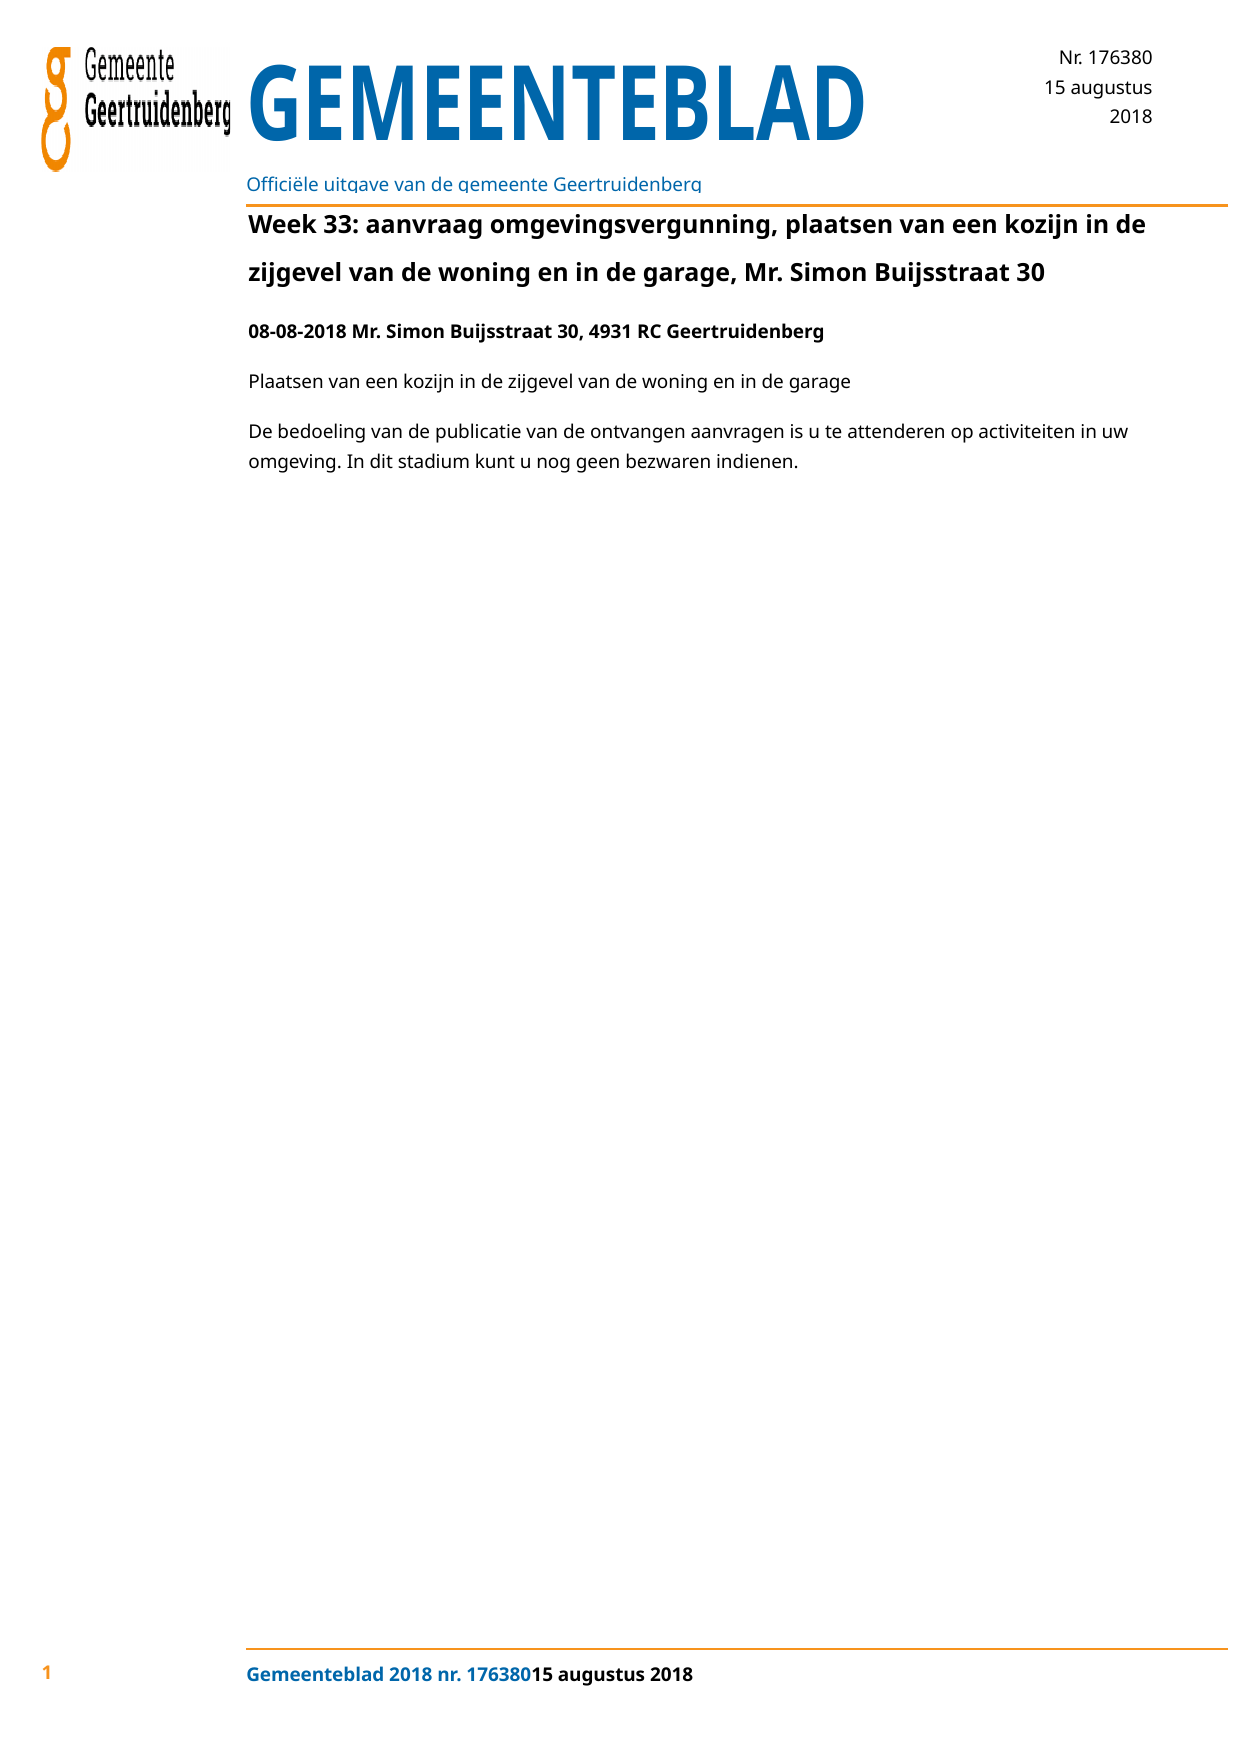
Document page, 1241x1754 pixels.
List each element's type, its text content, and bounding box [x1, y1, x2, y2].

text Plaatsen van een kozijn in de zijgevel van de woning en in de garage [248, 368, 1152, 394]
picture [41, 47, 231, 172]
text De bedoeling van de publicatie van de ontvangen aanvragen is u te attenderen op activiteiten in uw omgeving. In dit stadium kunt u nog geen bezwaren indienen. [248, 419, 1152, 474]
text Week 33: aanvraag omgevingsvergunning, plaatsen van een kozijn in de zijgevel van de woning en in de garage, Mr. Simon Buijsstraat 30 [248, 207, 1152, 288]
text 08-08-2018 Mr. Simon Buijsstraat 30, 4931 RC Geertruidenberg [248, 318, 1152, 344]
